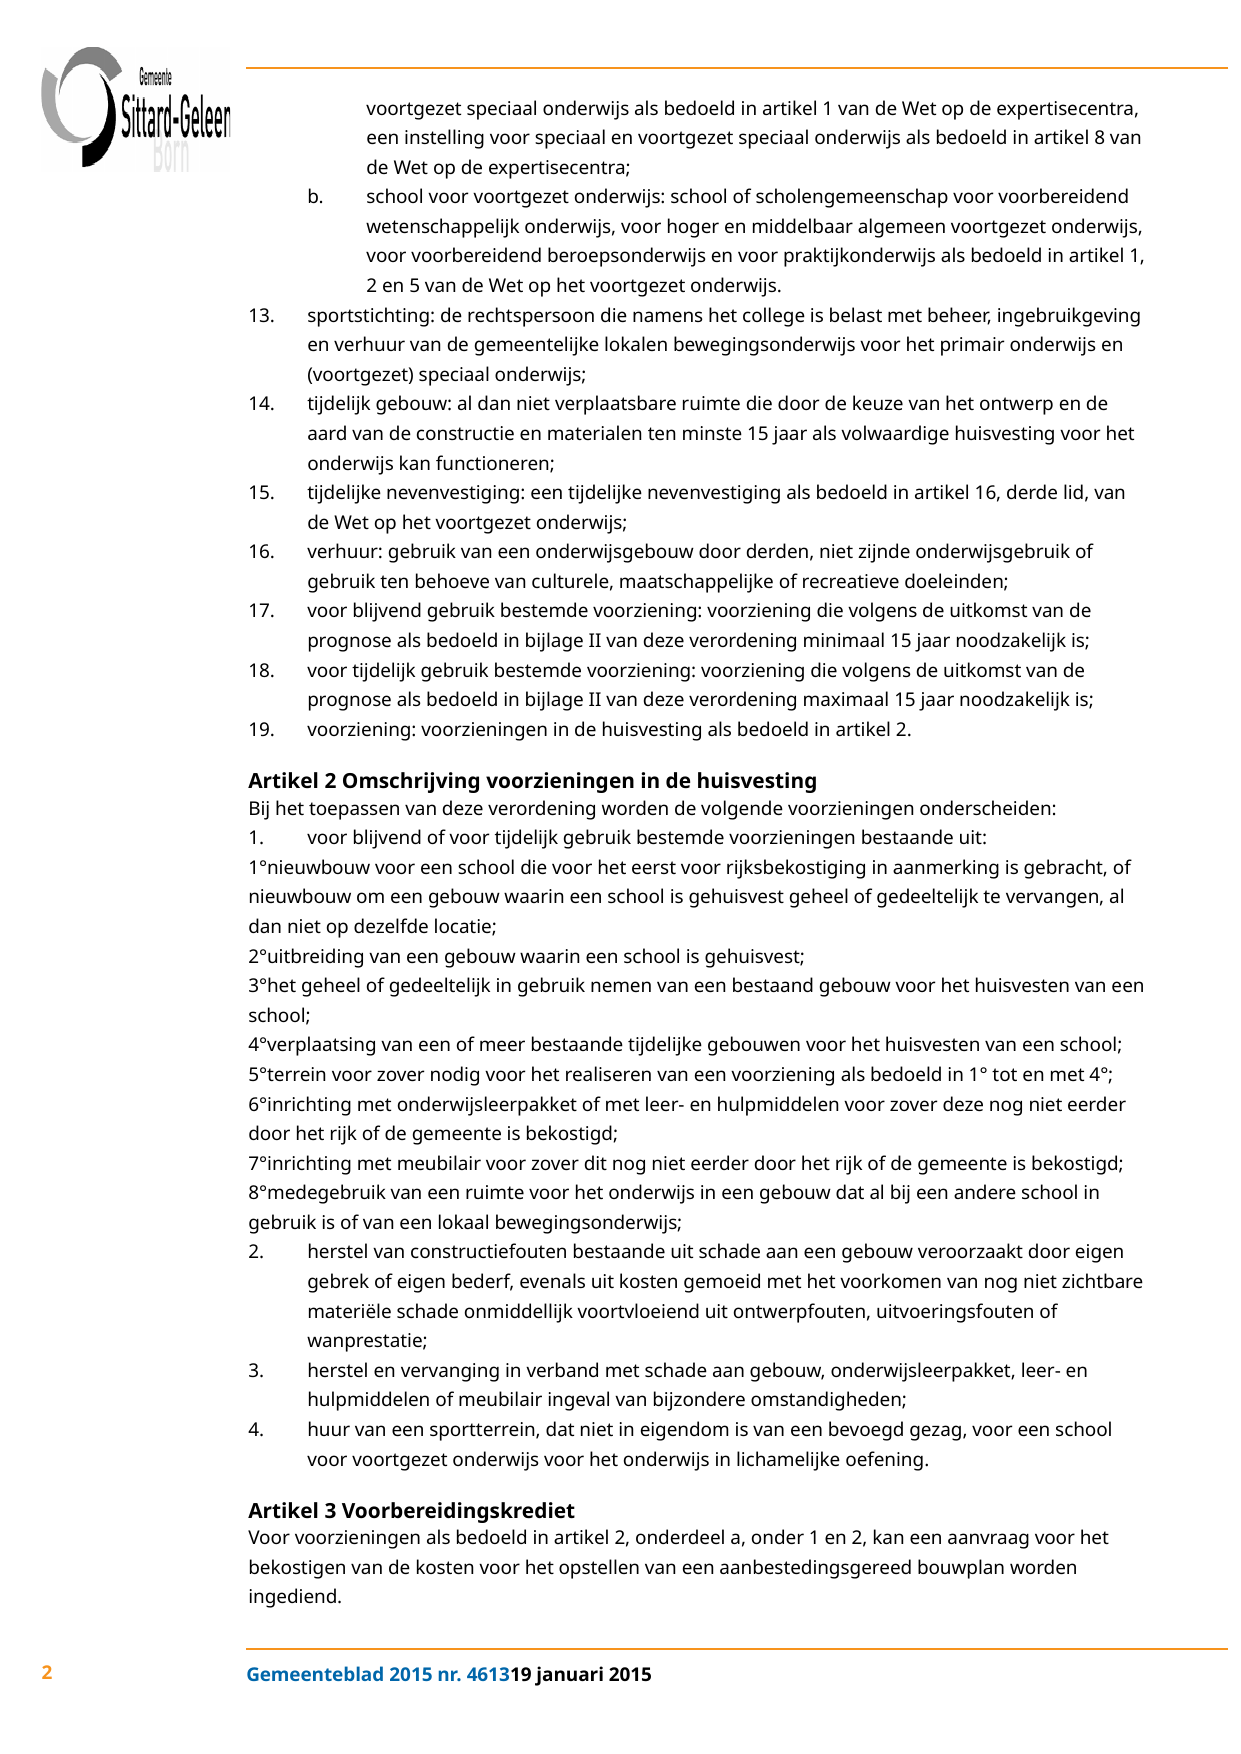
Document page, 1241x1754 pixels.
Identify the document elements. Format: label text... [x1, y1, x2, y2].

list huur van een sportterrein, dat niet in eigendom is van een bevoegd gezag, voor een school voor voortgezet onderwijs voor het onderwijs in lichamelijke oefening. [248, 1416, 1152, 1471]
text 6°inrichting met onderwijsleerpakket of met leer- en hulpmiddelen voor zover deze nog niet eerder door het rijk of de gemeente is bekostigd; [248, 1091, 1152, 1146]
text 1°nieuwbouw voor een school die voor het eerst voor rijksbekostiging in aanmerking is gebracht, of nieuwbouw om een gebouw waarin een school is gehuisvest geheel of gedeeltelijk te vervangen, al dan niet op dezelfde locatie; [248, 854, 1152, 939]
list herstel en vervanging in verband met schade aan gebouw, onderwijsleerpakket, leer- en hulpmiddelen of meubilair ingeval van bijzondere omstandigheden; [248, 1357, 1152, 1412]
list voor blijvend of voor tijdelijk gebruik bestemde voorzieningen bestaande uit: [248, 824, 1152, 850]
list verhuur: gebruik van een onderwijsgebouw door derden, niet zijnde onderwijsgebruik of gebruik ten behoeve van culturele, maatschappelijke of recreatieve doeleinden; [248, 538, 1152, 594]
text 3°het geheel of gedeeltelijk in gebruik nemen van een bestaand gebouw voor het huisvesten van een school; [248, 972, 1152, 1028]
text 5°terrein voor zover nodig voor het realiseren van een voorziening als bedoeld in 1° tot en met 4°; [248, 1061, 1152, 1087]
list tijdelijk gebouw: al dan niet verplaatsbare ruimte die door de keuze van het ontwerp en de aard van de constructie en materialen ten minste 15 jaar als volwaardige huisvesting voor het onderwijs kan functioneren; [248, 391, 1152, 476]
list voortgezet speciaal onderwijs als bedoeld in artikel 1 van de Wet op de expertisecentra, een instelling voor speciaal en voortgezet speciaal onderwijs als bedoeld in artikel 8 van de Wet op de expertisecentra; [307, 95, 1152, 180]
text 8°medegebruik van een ruimte voor het onderwijs in een gebouw dat al bij een andere school in gebruik is of van een lokaal bewegingsonderwijs; [248, 1179, 1152, 1235]
list school voor voortgezet onderwijs: school of scholengemeenschap voor voorbereidend wetenschappelijk onderwijs, voor hoger en middelbaar algemeen voortgezet onderwijs, voor voorbereidend beroepsonderwijs en voor praktijkonderwijs als bedoeld in artikel 1, 2 en 5 van de Wet op het voortgezet onderwijs. [307, 183, 1152, 298]
list herstel van constructiefouten bestaande uit schade aan een gebouw veroorzaakt door eigen gebrek of eigen bederf, evenals uit kosten gemoeid met het voorkomen van nog niet zichtbare materiële schade onmiddellijk voortvloeiend uit ontwerpfouten, uitvoeringsfouten of wanprestatie; [248, 1239, 1152, 1353]
text 7°inrichting met meubilair voor zover dit nog niet eerder door het rijk of de gemeente is bekostigd; [248, 1150, 1152, 1176]
list sportstichting: de rechtspersoon die namens het college is belast met beheer, ingebruikgeving en verhuur van de gemeentelijke lokalen bewegingsonderwijs voor het primair onderwijs en (voortgezet) speciaal onderwijs; [248, 302, 1152, 387]
picture [41, 47, 231, 172]
list voor tijdelijk gebruik bestemde voorziening: voorziening die volgens de uitkomst van de prognose als bedoeld in bijlage II van deze verordening maximaal 15 jaar noodzakelijk is; [248, 657, 1152, 712]
text Artikel 3 Voorbereidingskrediet [248, 1496, 1152, 1524]
text Artikel 2 Omschrijving voorzieningen in de huisvesting [248, 766, 1152, 795]
list voorziening: voorzieningen in de huisvesting als bedoeld in artikel 2. [248, 716, 1152, 742]
list tijdelijke nevenvestiging: een tijdelijke nevenvestiging als bedoeld in artikel 16, derde lid, van de Wet op het voortgezet onderwijs; [248, 479, 1152, 535]
list voor blijvend gebruik bestemde voorziening: voorziening die volgens de uitkomst van de prognose als bedoeld in bijlage II van deze verordening minimaal 15 jaar noodzakelijk is; [248, 598, 1152, 653]
text Bij het toepassen van deze verordening worden de volgende voorzieningen onderscheiden: [248, 795, 1152, 821]
text 4°verplaatsing van een of meer bestaande tijdelijke gebouwen voor het huisvesten van een school; [248, 1032, 1152, 1057]
text 2°uitbreiding van een gebouw waarin een school is gehuisvest; [248, 943, 1152, 968]
text Voor voorzieningen als bedoeld in artikel 2, onderdeel a, onder 1 en 2, kan een aanvraag voor het bekostigen van de kosten voor het opstellen van een aanbestedingsgereed bouwplan worden ingediend. [248, 1524, 1152, 1609]
